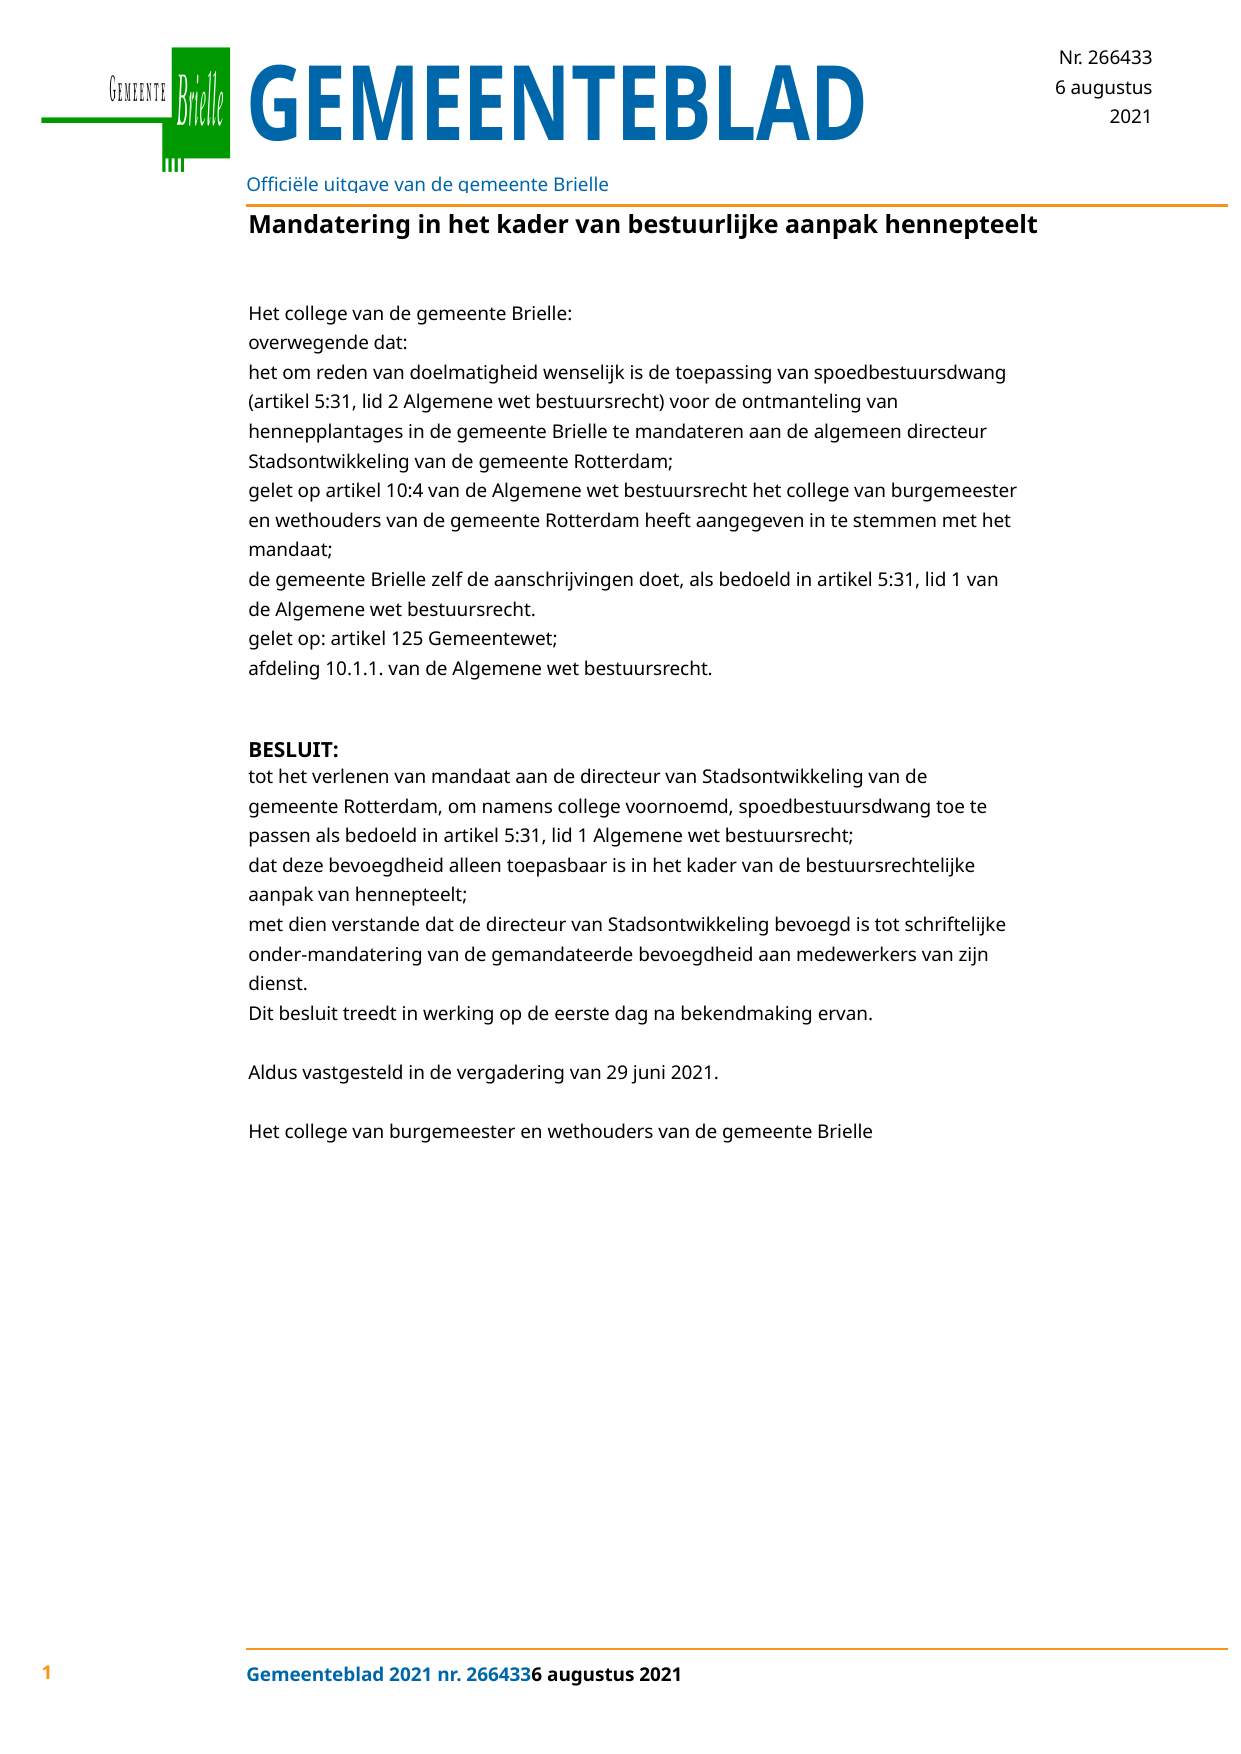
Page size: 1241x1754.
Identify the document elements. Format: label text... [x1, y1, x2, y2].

text mandaat; [248, 537, 1152, 562]
text het om reden van doelmatigheid wenselijk is de toepassing van spoedbestuursdwang [248, 359, 1152, 385]
text gelet op: artikel 125 Gemeentewet; [248, 625, 1152, 651]
text Aldus vastgesteld in de vergadering van 29 juni 2021. [248, 1059, 1152, 1085]
text BESLUIT: [248, 735, 1152, 763]
text dat deze bevoegdheid alleen toepasbaar is in het kader van de bestuursrechtelijke [248, 852, 1152, 878]
text passen als bedoeld in artikel 5:31, lid 1 Algemene wet bestuursrecht; [248, 822, 1152, 848]
text en wethouders van de gemeente Rotterdam heeft aangegeven in te stemmen met het [248, 507, 1152, 533]
text hennepplantages in de gemeente Brielle te mandateren aan de algemeen directeur [248, 418, 1152, 444]
text Dit besluit treedt in werking op de eerste dag na bekendmaking ervan. [248, 1000, 1152, 1026]
text Mandatering in het kader van bestuurlijke aanpak hennepteelt [248, 207, 1152, 241]
text tot het verlenen van mandaat aan de directeur van Stadsontwikkeling van de [248, 763, 1152, 789]
picture [41, 47, 231, 172]
text met dien verstande dat de directeur van Stadsontwikkeling bevoegd is tot schriftelijke [248, 911, 1152, 937]
text afdeling 10.1.1. van de Algemene wet bestuursrecht. [248, 655, 1152, 681]
text Het college van burgemeester en wethouders van de gemeente Brielle [248, 1118, 1152, 1144]
text gelet op artikel 10:4 van de Algemene wet bestuursrecht het college van burgemeester [248, 477, 1152, 503]
text gemeente Rotterdam, om namens college voornoemd, spoedbestuursdwang toe te [248, 793, 1152, 819]
text aanpak van hennepteelt; [248, 882, 1152, 907]
text Het college van de gemeente Brielle: [248, 300, 1152, 326]
text dienst. [248, 970, 1152, 996]
text (artikel 5:31, lid 2 Algemene wet bestuursrecht) voor de ontmanteling van [248, 389, 1152, 414]
text de Algemene wet bestuursrecht. [248, 596, 1152, 621]
text Stadsontwikkeling van de gemeente Rotterdam; [248, 448, 1152, 473]
text onder-mandatering van de gemandateerde bevoegdheid aan medewerkers van zijn [248, 941, 1152, 967]
text de gemeente Brielle zelf de aanschrijvingen doet, als bedoeld in artikel 5:31, lid 1 van [248, 566, 1152, 592]
text overwegende dat: [248, 329, 1152, 355]
